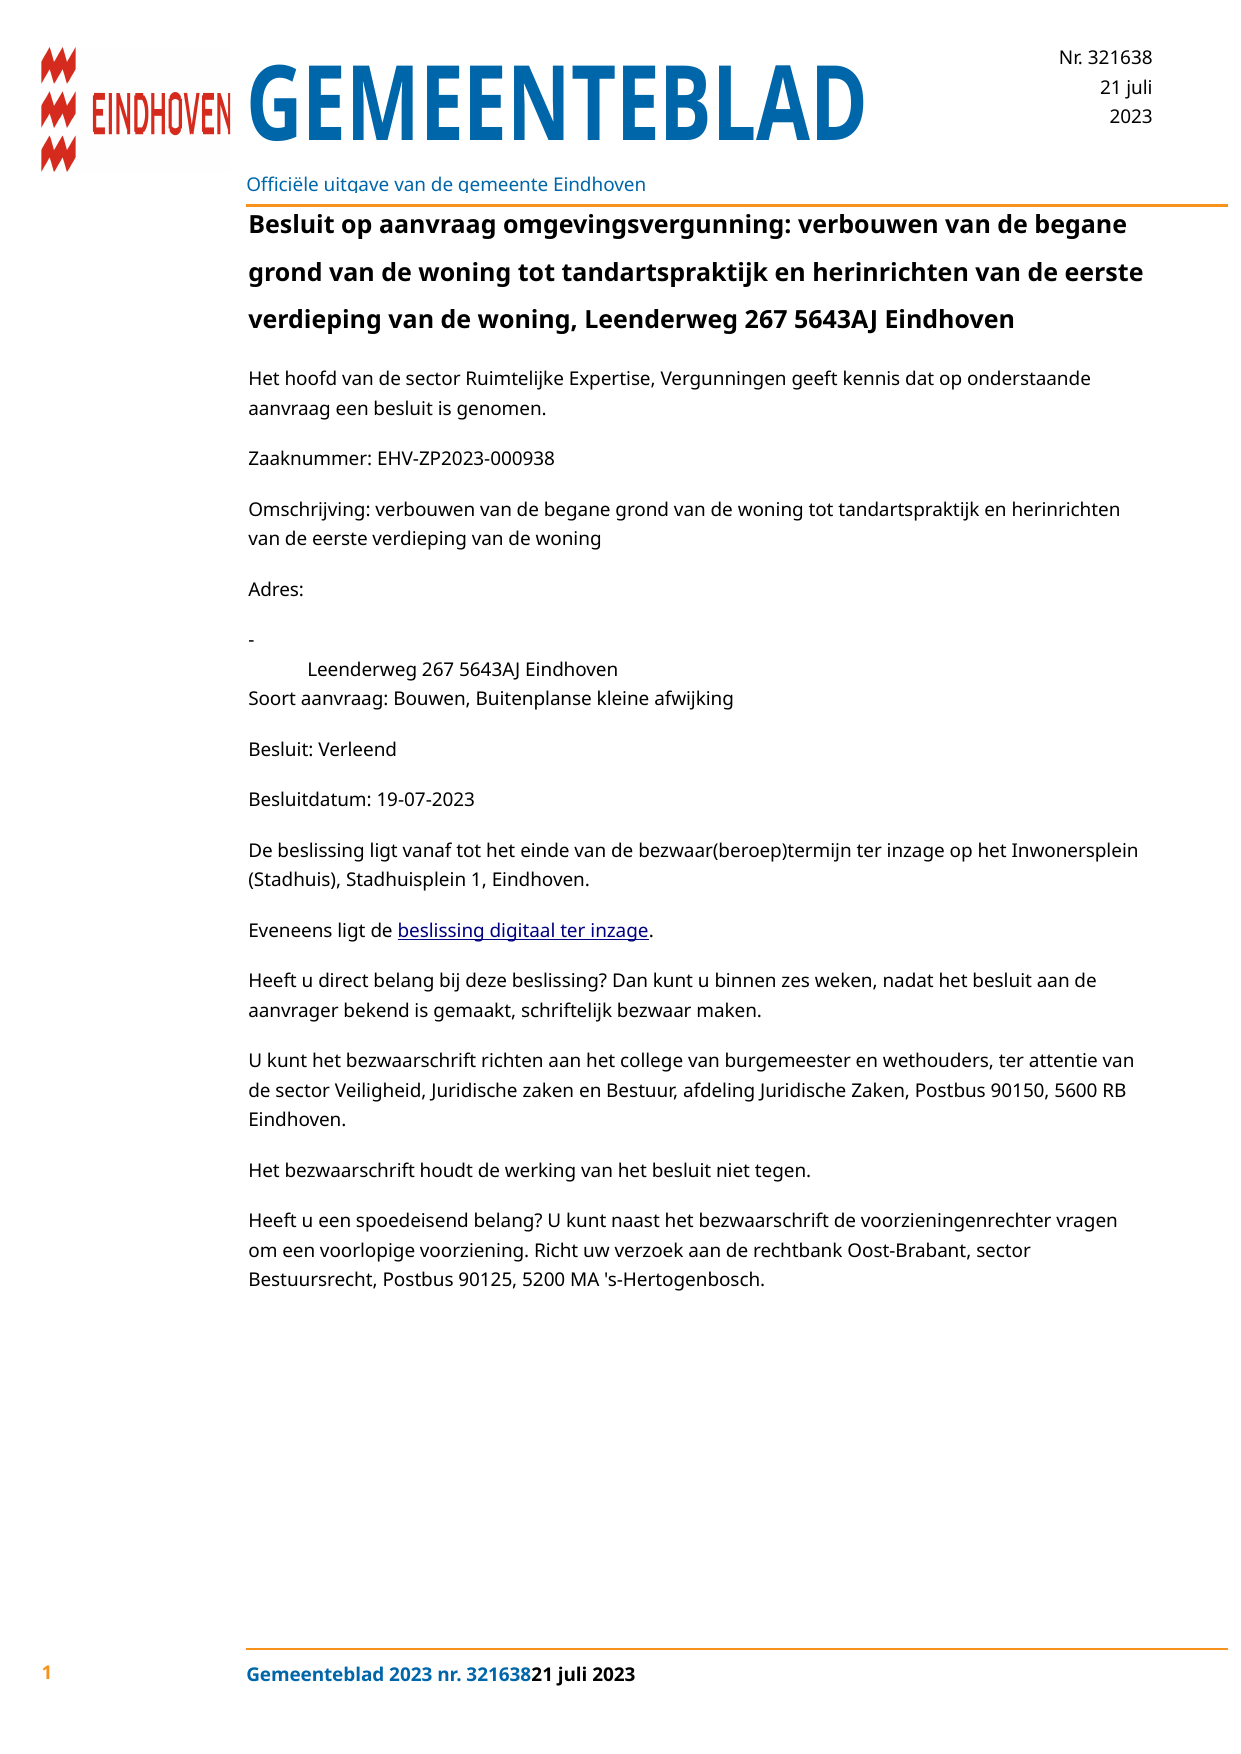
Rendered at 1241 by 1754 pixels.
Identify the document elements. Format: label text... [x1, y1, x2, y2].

text Besluit: Verleend [248, 736, 1152, 762]
text Besluit op aanvraag omgevingsvergunning: verbouwen van de begane grond van de woning tot tandartspraktijk en herinrichten van de eerste verdieping van de woning, Leenderweg 267 5643AJ Eindhoven [248, 207, 1152, 336]
text Het hoofd van de sector Ruimtelijke Expertise, Vergunningen geeft kennis dat op onderstaande aanvraag een besluit is genomen. [248, 366, 1152, 421]
text Zaaknummer: EHV-ZP2023-000938 [248, 446, 1152, 471]
text Heeft u een spoedeisend belang? U kunt naast het bezwaarschrift de voorzieningenrechter vragen om een voorlopige voorziening. Richt uw verzoek aan de rechtbank Oost-Brabant, sector Bestuursrecht, Postbus 90125, 5200 MA 's-Hertogenbosch. [248, 1207, 1152, 1292]
text Soort aanvraag: Bouwen, Buitenplanse kleine afwijking [248, 686, 1152, 711]
text Adres: [248, 576, 1152, 602]
list Leenderweg 267 5643AJ Eindhoven [248, 656, 1152, 682]
text U kunt het bezwaarschrift richten aan het college van burgemeester en wethouders, ter attentie van de sector Veiligheid, Juridische zaken en Bestuur, afdeling Juridische Zaken, Postbus 90150, 5600 RB Eindhoven. [248, 1047, 1152, 1132]
text Heeft u direct belang bij deze beslissing? Dan kunt u binnen zes weken, nadat het besluit aan de aanvrager bekend is gemaakt, schriftelijk bezwaar maken. [248, 967, 1152, 1022]
picture [41, 47, 231, 172]
text Besluitdatum: 19-07-2023 [248, 786, 1152, 812]
text De beslissing ligt vanaf tot het einde van de bezwaar(beroep)termijn ter inzage op het Inwonersplein (Stadhuis), Stadhuisplein 1, Eindhoven. [248, 837, 1152, 892]
text Het bezwaarschrift houdt de werking van het besluit niet tegen. [248, 1157, 1152, 1182]
text Eveneens ligt de beslissing digitaal ter inzage. [248, 917, 1152, 942]
text Omschrijving: verbouwen van de begane grond van de woning tot tandartspraktijk en herinrichten van de eerste verdieping van de woning [248, 496, 1152, 551]
